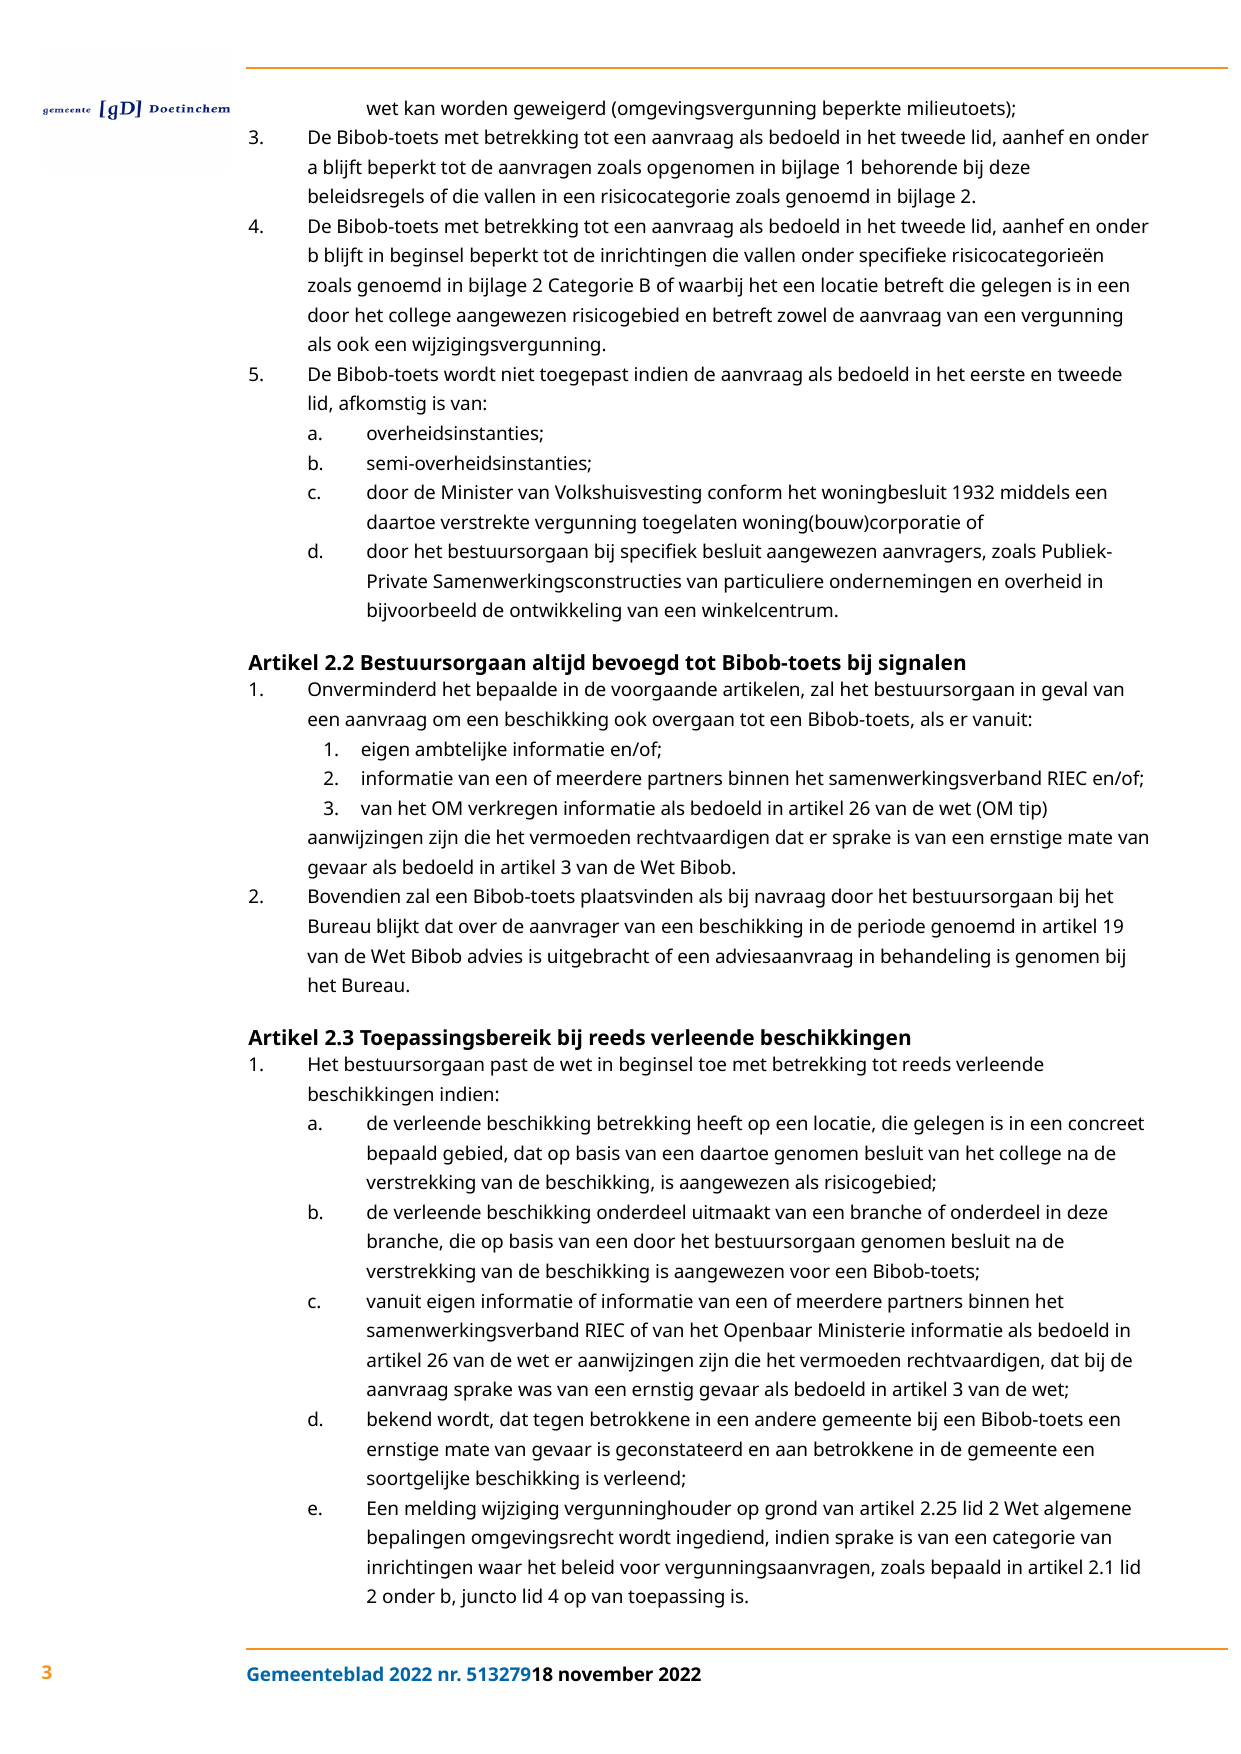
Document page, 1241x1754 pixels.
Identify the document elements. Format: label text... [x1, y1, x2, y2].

list De Bibob-toets wordt niet toegepast indien de aanvraag als bedoeld in het eerste en tweede lid, afkomstig is van: [248, 361, 1152, 416]
list Bovendien zal een Bibob-toets plaatsvinden als bij navraag door het bestuursorgaan bij het Bureau blijkt dat over de aanvrager van een beschikking in de periode genoemd in artikel 19 van de Wet Bibob advies is uitgebracht of een adviesaanvraag in behandeling is genomen bij het Bureau. [248, 884, 1152, 998]
list De Bibob-toets met betrekking tot een aanvraag als bedoeld in het tweede lid, aanhef en onder b blijft in beginsel beperkt tot de inrichtingen die vallen onder specifieke risicocategorieën zoals genoemd in bijlage 2 Categorie B of waarbij het een locatie betreft die gelegen is in een door het college aangewezen risicogebied en betreft zowel de aanvraag van een vergunning als ook een wijzigingsvergunning. [248, 213, 1152, 357]
picture [41, 47, 231, 172]
list wet kan worden geweigerd (omgevingsvergunning beperkte milieutoets); [307, 95, 1152, 121]
list de verleende beschikking betrekking heeft op een locatie, die gelegen is in een concreet bepaald gebied, dat op basis van een daartoe genomen besluit van het college na de verstrekking van de beschikking, is aangewezen als risicogebied; [307, 1110, 1152, 1195]
list Een melding wijziging vergunninghouder op grond van artikel 2.25 lid 2 Wet algemene bepalingen omgevingsrecht wordt ingediend, indien sprake is van een categorie van inrichtingen waar het beleid voor vergunningsaanvragen, zoals bepaald in artikel 2.1 lid 2 onder b, juncto lid 4 op van toepassing is. [307, 1495, 1152, 1609]
list vanuit eigen informatie of informatie van een of meerdere partners binnen het samenwerkingsverband RIEC of van het Openbaar Ministerie informatie als bedoeld in artikel 26 van de wet er aanwijzingen zijn die het vermoeden rechtvaardigen, dat bij de aanvraag sprake was van een ernstig gevaar als bedoeld in artikel 3 van de wet; [307, 1288, 1152, 1402]
list overheidsinstanties; [307, 420, 1152, 446]
list de verleende beschikking onderdeel uitmaakt van een branche of onderdeel in deze branche, die op basis van een door het bestuursorgaan genomen besluit na de verstrekking van de beschikking is aangewezen voor een Bibob-toets; [307, 1199, 1152, 1284]
list bekend wordt, dat tegen betrokkene in een andere gemeente bij een Bibob-toets een ernstige mate van gevaar is geconstateerd en aan betrokkene in de gemeente een soortgelijke beschikking is verleend; [307, 1406, 1152, 1491]
list eigen ambtelijke informatie en/of; [323, 736, 1152, 761]
text Artikel 2.2 Bestuursorgaan altijd bevoegd tot Bibob-toets bij signalen [248, 648, 1152, 677]
list van het OM verkregen informatie als bedoeld in artikel 26 van de wet (OM tip) [323, 795, 1152, 821]
list door het bestuursorgaan bij specifiek besluit aangewezen aanvragers, zoals Publiek-Private Samenwerkingsconstructies van particuliere ondernemingen en overheid in bijvoorbeeld de ontwikkeling van een winkelcentrum. [307, 538, 1152, 623]
list semi-overheidsinstanties; [307, 450, 1152, 476]
list door de Minister van Volkshuisvesting conform het woningbesluit 1932 middels een daartoe verstrekte vergunning toegelaten woning(bouw)corporatie of [307, 479, 1152, 535]
list informatie van een of meerdere partners binnen het samenwerkingsverband RIEC en/of; [323, 765, 1152, 791]
list Het bestuursorgaan past de wet in beginsel toe met betrekking tot reeds verleende beschikkingen indien: [248, 1051, 1152, 1107]
list Onverminderd het bepaalde in de voorgaande artikelen, zal het bestuursorgaan in geval van een aanvraag om een beschikking ook overgaan tot een Bibob-toets, als er vanuit: [248, 677, 1152, 732]
list aanwijzingen zijn die het vermoeden rechtvaardigen dat er sprake is van een ernstige mate van gevaar als bedoeld in artikel 3 van de Wet Bibob. [248, 824, 1152, 880]
list De Bibob-toets met betrekking tot een aanvraag als bedoeld in het tweede lid, aanhef en onder a blijft beperkt tot de aanvragen zoals opgenomen in bijlage 1 behorende bij deze beleidsregels of die vallen in een risicocategorie zoals genoemd in bijlage 2. [248, 124, 1152, 209]
text Artikel 2.3 Toepassingsbereik bij reeds verleende beschikkingen [248, 1023, 1152, 1051]
